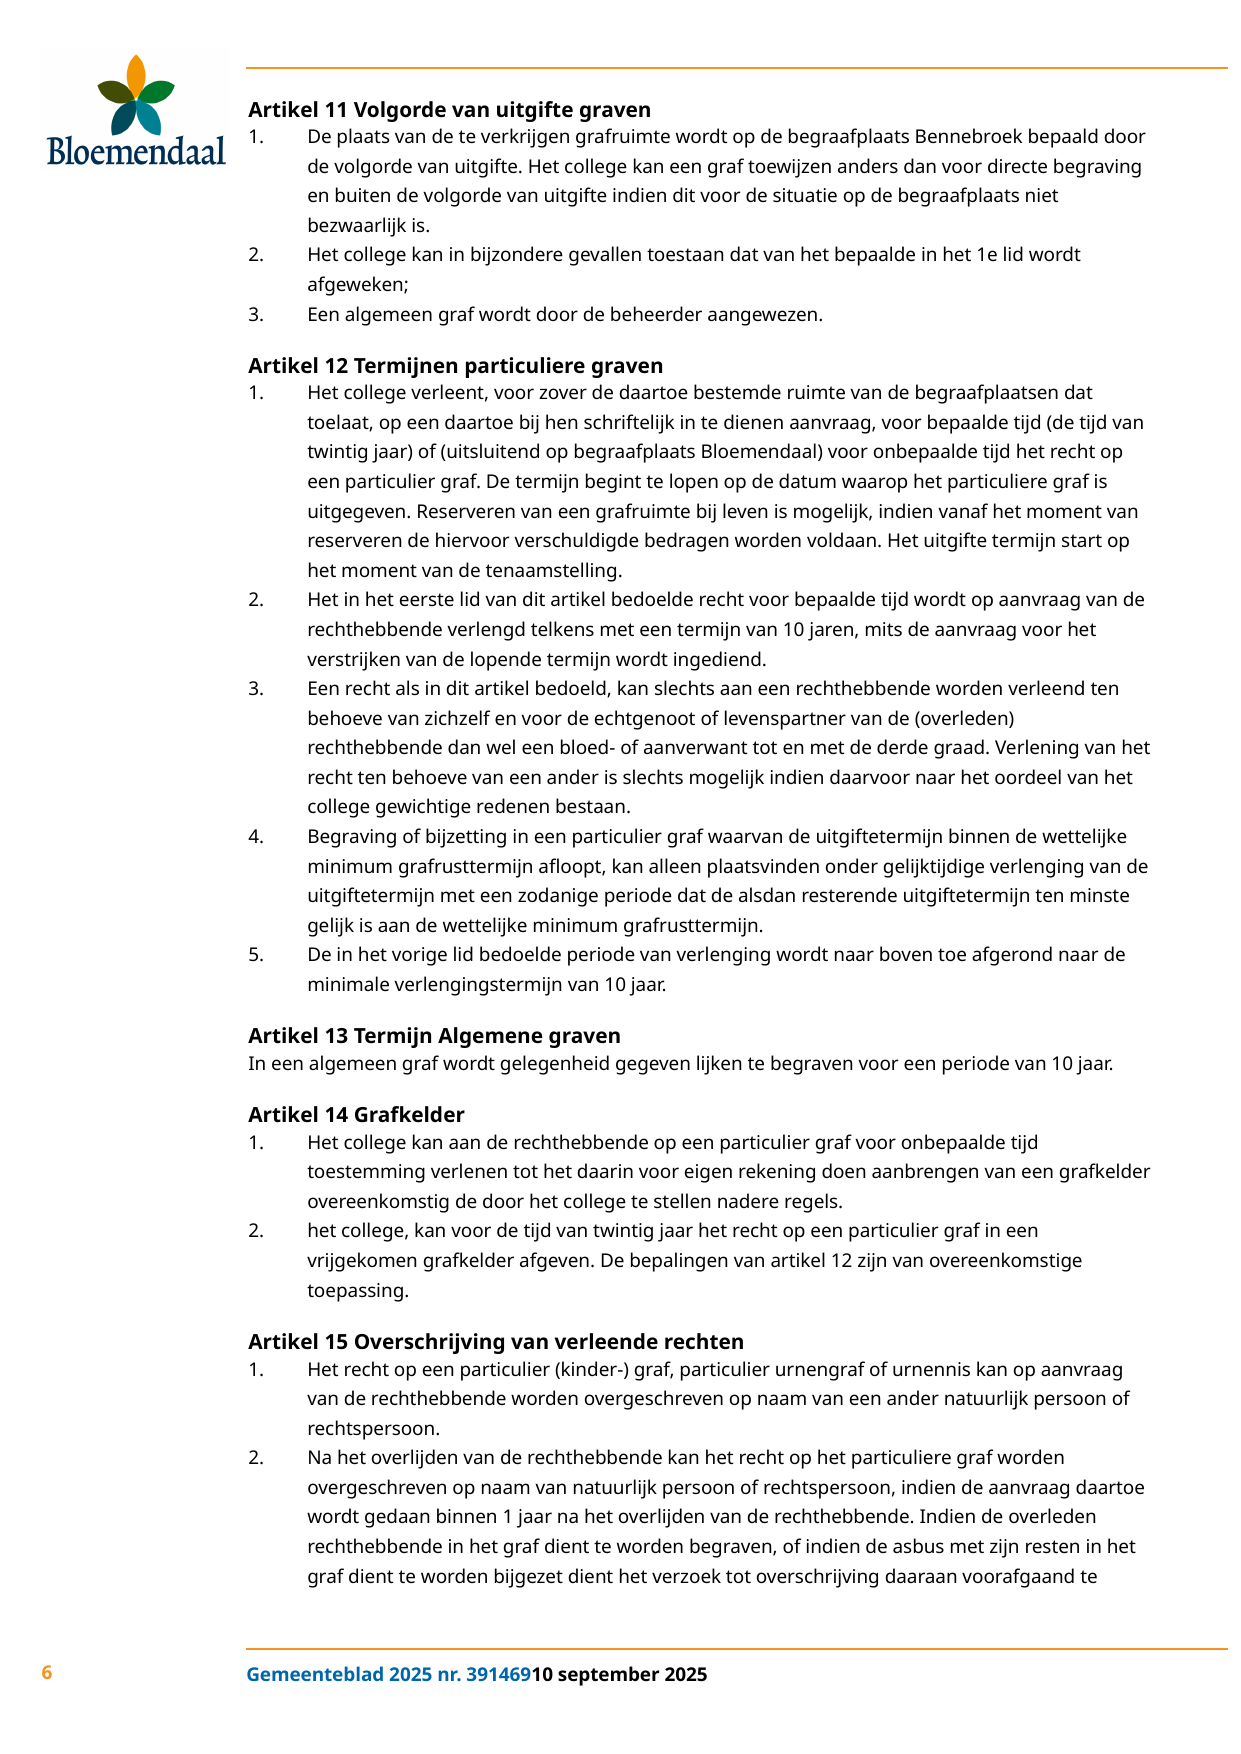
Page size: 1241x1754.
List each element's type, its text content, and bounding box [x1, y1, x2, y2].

list De plaats van de te verkrijgen grafruimte wordt op de begraafplaats Bennebroek bepaald door de volgorde van uitgifte. Het college kan een graf toewijzen anders dan voor directe begraving en buiten de volgorde van uitgifte indien dit voor de situatie op de begraafplaats niet bezwaarlijk is. [248, 123, 1152, 238]
picture [41, 47, 231, 172]
list Het college kan in bijzondere gevallen toestaan dat van het bepaalde in het 1e lid wordt afgeweken; [248, 242, 1152, 297]
list Het college kan aan de rechthebbende op een particulier graf voor onbepaalde tijd toestemming verlenen tot het daarin voor eigen rekening doen aanbrengen van een grafkelder overeenkomstig de door het college te stellen nadere regels. [248, 1129, 1152, 1214]
list Het recht op een particulier (kinder-) graf, particulier urnengraf of urnennis kan op aanvraag van de rechthebbende worden overgeschreven op naam van een ander natuurlijk persoon of rechtspersoon. [248, 1356, 1152, 1441]
list Een algemeen graf wordt door de beheerder aangewezen. [248, 301, 1152, 326]
text Artikel 15 Overschrijving van verleende rechten [248, 1327, 1152, 1356]
list het college, kan voor de tijd van twintig jaar het recht op een particulier graf in een vrijgekomen grafkelder afgeven. De bepalingen van artikel 12 zijn van overeenkomstige toepassing. [248, 1218, 1152, 1303]
list De in het vorige lid bedoelde periode van verlenging wordt naar boven toe afgerond naar de minimale verlengingstermijn van 10 jaar. [248, 942, 1152, 997]
text Artikel 14 Grafkelder [248, 1101, 1152, 1129]
list Na het overlijden van de rechthebbende kan het recht op het particuliere graf worden overgeschreven op naam van natuurlijk persoon of rechtspersoon, indien de aanvraag daartoe wordt gedaan binnen 1 jaar na het overlijden van de rechthebbende. Indien de overleden rechthebbende in het graf dient te worden begraven, of indien de asbus met zijn resten in het graf dient te worden bijgezet dient het verzoek tot overschrijving daaraan voorafgaand te [248, 1444, 1152, 1588]
text Artikel 11 Volgorde van uitgifte graven [248, 95, 1152, 123]
list Het in het eerste lid van dit artikel bedoelde recht voor bepaalde tijd wordt op aanvraag van de rechthebbende verlengd telkens met een termijn van 10 jaren, mits de aanvraag voor het verstrijken van de lopende termijn wordt ingediend. [248, 587, 1152, 672]
text In een algemeen graf wordt gelegenheid gegeven lijken te begraven voor een periode van 10 jaar. [248, 1050, 1152, 1076]
text Artikel 12 Termijnen particuliere graven [248, 351, 1152, 379]
list Een recht als in dit artikel bedoeld, kan slechts aan een rechthebbende worden verleend ten behoeve van zichzelf en voor de echtgenoot of levenspartner van de (overleden) rechthebbende dan wel een bloed- of aanverwant tot en met de derde graad. Verlening van het recht ten behoeve van een ander is slechts mogelijk indien daarvoor naar het oordeel van het college gewichtige redenen bestaan. [248, 675, 1152, 819]
list Begraving of bijzetting in een particulier graf waarvan de uitgiftetermijn binnen de wettelijke minimum grafrusttermijn afloopt, kan alleen plaatsvinden onder gelijktijdige verlenging van de uitgiftetermijn met een zodanige periode dat de alsdan resterende uitgiftetermijn ten minste gelijk is aan de wettelijke minimum grafrusttermijn. [248, 823, 1152, 938]
text Artikel 13 Termijn Algemene graven [248, 1022, 1152, 1050]
list Het college verleent, voor zover de daartoe bestemde ruimte van de begraafplaatsen dat toelaat, op een daartoe bij hen schriftelijk in te dienen aanvraag, voor bepaalde tijd (de tijd van twintig jaar) of (uitsluitend op begraafplaats Bloemendaal) voor onbepaalde tijd het recht op een particulier graf. De termijn begint te lopen op de datum waarop het particuliere graf is uitgegeven. Reserveren van een grafruimte bij leven is mogelijk, indien vanaf het moment van reserveren de hiervoor verschuldigde bedragen worden voldaan. Het uitgifte termijn start op het moment van de tenaamstelling. [248, 379, 1152, 583]
